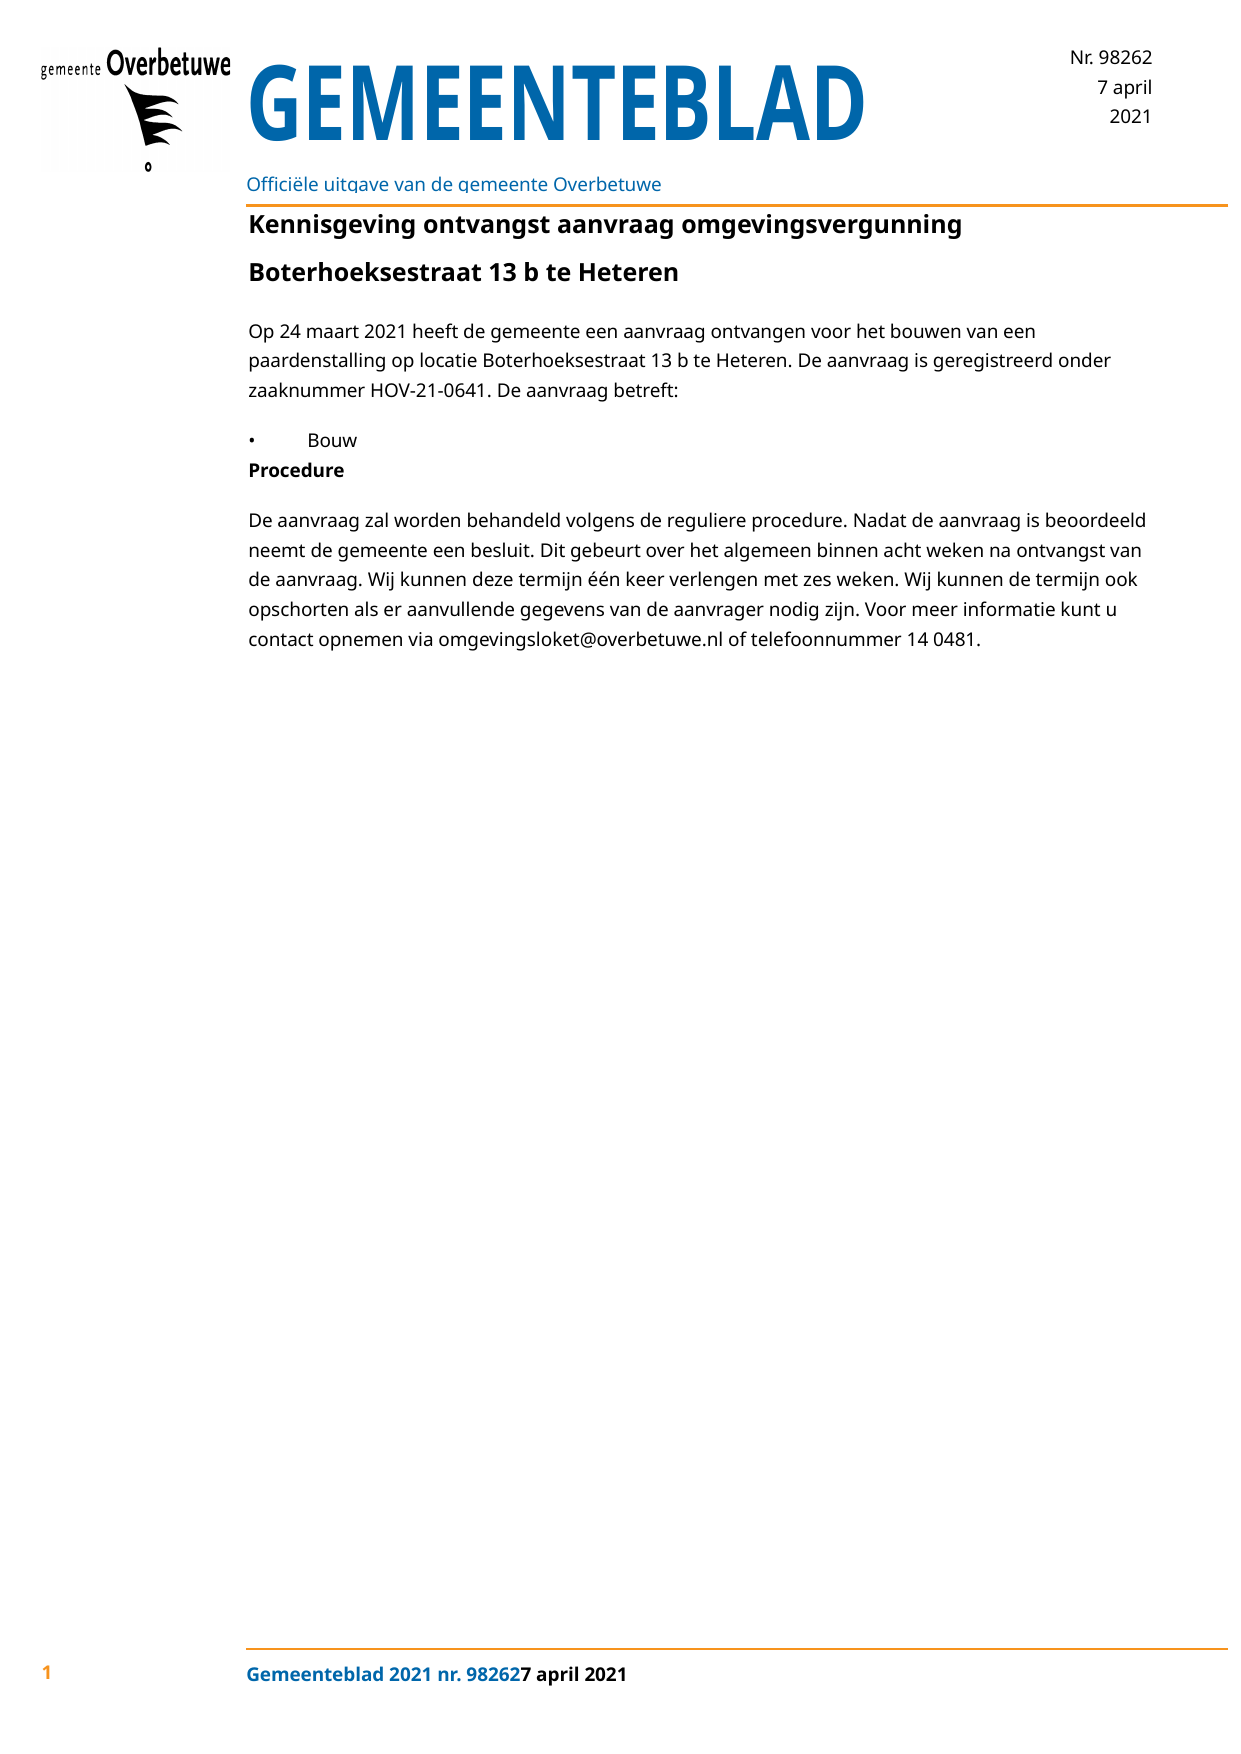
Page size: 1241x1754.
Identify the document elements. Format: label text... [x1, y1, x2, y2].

list Bouw [248, 427, 1152, 453]
text Op 24 maart 2021 heeft de gemeente een aanvraag ontvangen voor het bouwen van een paardenstalling op locatie Boterhoeksestraat 13 b te Heteren. De aanvraag is geregistreerd onder zaaknummer HOV-21-0641. De aanvraag betreft: [248, 318, 1152, 403]
picture [41, 47, 231, 172]
text Kennisgeving ontvangst aanvraag omgevingsvergunning Boterhoeksestraat 13 b te Heteren [248, 207, 1152, 288]
text De aanvraag zal worden behandeld volgens de reguliere procedure. Nadat de aanvraag is beoordeeld neemt de gemeente een besluit. Dit gebeurt over het algemeen binnen acht weken na ontvangst van de aanvraag. Wij kunnen deze termijn één keer verlengen met zes weken. Wij kunnen de termijn ook opschorten als er aanvullende gegevens van de aanvrager nodig zijn. Voor meer informatie kunt u contact opnemen via omgevingsloket@overbetuwe.nl of telefoonnummer 14 0481. [248, 507, 1152, 652]
text Procedure [248, 457, 1152, 483]
